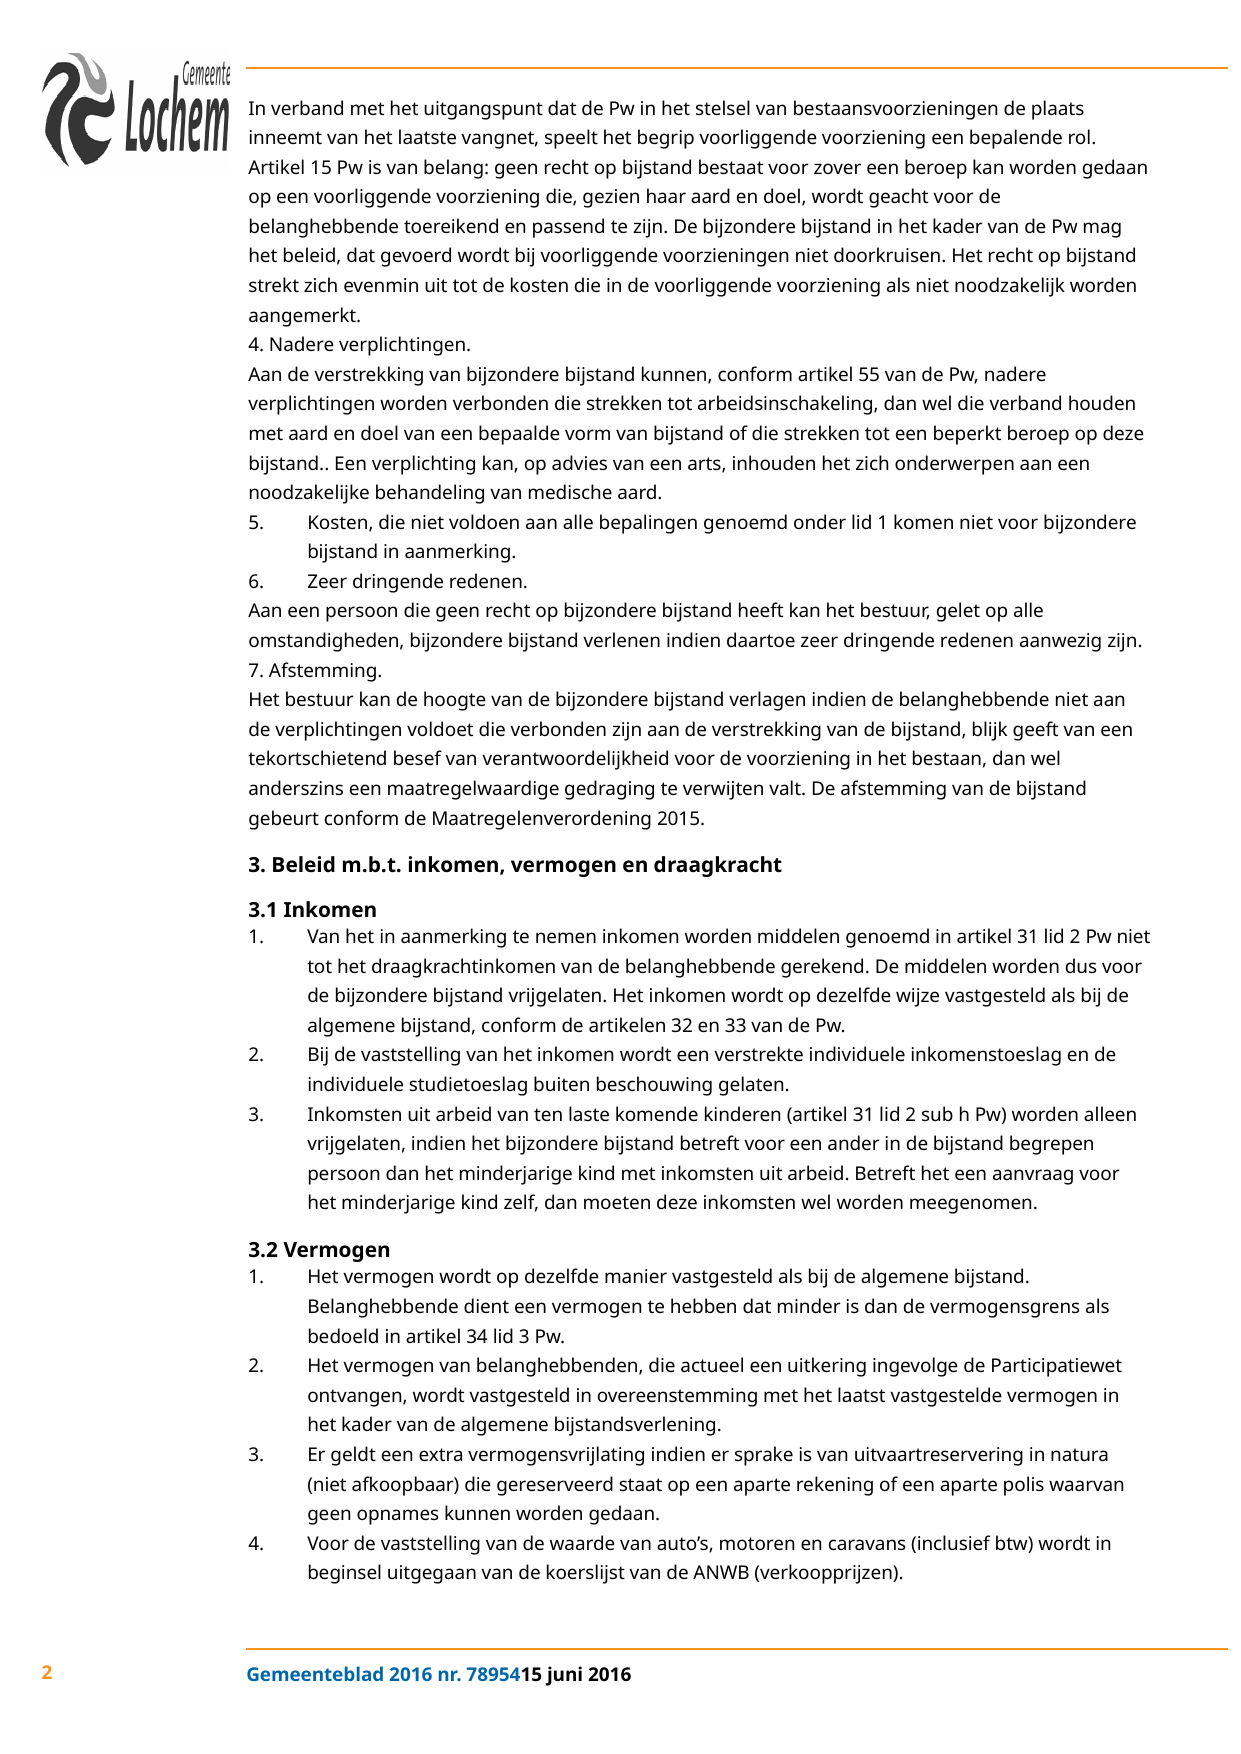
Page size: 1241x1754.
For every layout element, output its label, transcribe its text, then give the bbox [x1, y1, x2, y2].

list Zeer dringende redenen. [248, 568, 1152, 594]
text 7. Afstemming. [248, 657, 1152, 683]
list Van het in aanmerking te nemen inkomen worden middelen genoemd in artikel 31 lid 2 Pw niet tot het draagkrachtinkomen van de belanghebbende gerekend. De middelen worden dus voor de bijzondere bijstand vrijgelaten. Het inkomen wordt op dezelfde wijze vastgesteld als bij de algemene bijstand, conform de artikelen 32 en 33 van de Pw. [248, 923, 1152, 1038]
text 3.2 Vermogen [248, 1235, 1152, 1264]
text Het bestuur kan de hoogte van de bijzondere bijstand verlagen indien de belanghebbende niet aan de verplichtingen voldoet die verbonden zijn aan de verstrekking van de bijstand, blijk geeft van een tekortschietend besef van verantwoordelijkheid voor de voorziening in het bestaan, dan wel anderszins een maatregelwaardige gedraging te verwijten valt. De afstemming van de bijstand gebeurt conform de Maatregelenverordening 2015. [248, 686, 1152, 831]
list Voor de vaststelling van de waarde van auto’s, motoren en caravans (inclusief btw) wordt in beginsel uitgegaan van de koerslijst van de ANWB (verkoopprijzen). [248, 1530, 1152, 1585]
list Het vermogen van belanghebbenden, die actueel een uitkering ingevolge de Participatiewet ontvangen, wordt vastgesteld in overeenstemming met het laatst vastgestelde vermogen in het kader van de algemene bijstandsverlening. [248, 1352, 1152, 1437]
list Kosten, die niet voldoen aan alle bepalingen genoemd onder lid 1 komen niet voor bijzondere bijstand in aanmerking. [248, 509, 1152, 564]
list Inkomsten uit arbeid van ten laste komende kinderen (artikel 31 lid 2 sub h Pw) worden alleen vrijgelaten, indien het bijzondere bijstand betreft voor een ander in de bijstand begrepen persoon dan het minderjarige kind met inkomsten uit arbeid. Betreft het een aanvraag voor het minderjarige kind zelf, dan moeten deze inkomsten wel worden meegenomen. [248, 1101, 1152, 1215]
text Aan de verstrekking van bijzondere bijstand kunnen, conform artikel 55 van de Pw, nadere verplichtingen worden verbonden die strekken tot arbeidsinschakeling, dan wel die verband houden met aard en doel van een bepaalde vorm van bijstand of die strekken tot een beperkt beroep op deze bijstand.. Een verplichting kan, op advies van een arts, inhouden het zich onderwerpen aan een noodzakelijke behandeling van medische aard. [248, 361, 1152, 505]
list Het vermogen wordt op dezelfde manier vastgesteld als bij de algemene bijstand. Belanghebbende dient een vermogen te hebben dat minder is dan de vermogensgrens als bedoeld in artikel 34 lid 3 Pw. [248, 1264, 1152, 1348]
text Aan een persoon die geen recht op bijzondere bijstand heeft kan het bestuur, gelet op alle omstandigheden, bijzondere bijstand verlenen indien daartoe zeer dringende redenen aanwezig zijn. [248, 598, 1152, 653]
text 3. Beleid m.b.t. inkomen, vermogen en draagkracht [248, 850, 1152, 879]
text 3.1 Inkomen [248, 895, 1152, 923]
picture [41, 47, 231, 172]
text 4. Nadere verplichtingen. [248, 331, 1152, 357]
text In verband met het uitgangspunt dat de Pw in het stelsel van bestaansvoorzieningen de plaats inneemt van het laatste vangnet, speelt het begrip voorliggende voorziening een bepalende rol. Artikel 15 Pw is van belang: geen recht op bijstand bestaat voor zover een beroep kan worden gedaan op een voorliggende voorziening die, gezien haar aard en doel, wordt geacht voor de belanghebbende toereikend en passend te zijn. De bijzondere bijstand in het kader van de Pw mag het beleid, dat gevoerd wordt bij voorliggende voorzieningen niet doorkruisen. Het recht op bijstand strekt zich evenmin uit tot de kosten die in de voorliggende voorziening als niet noodzakelijk worden aangemerkt. [248, 95, 1152, 328]
list Er geldt een extra vermogensvrijlating indien er sprake is van uitvaartreservering in natura (niet afkoopbaar) die gereserveerd staat op een aparte rekening of een aparte polis waarvan geen opnames kunnen worden gedaan. [248, 1441, 1152, 1526]
list Bij de vaststelling van het inkomen wordt een verstrekte individuele inkomenstoeslag en de individuele studietoeslag buiten beschouwing gelaten. [248, 1042, 1152, 1097]
